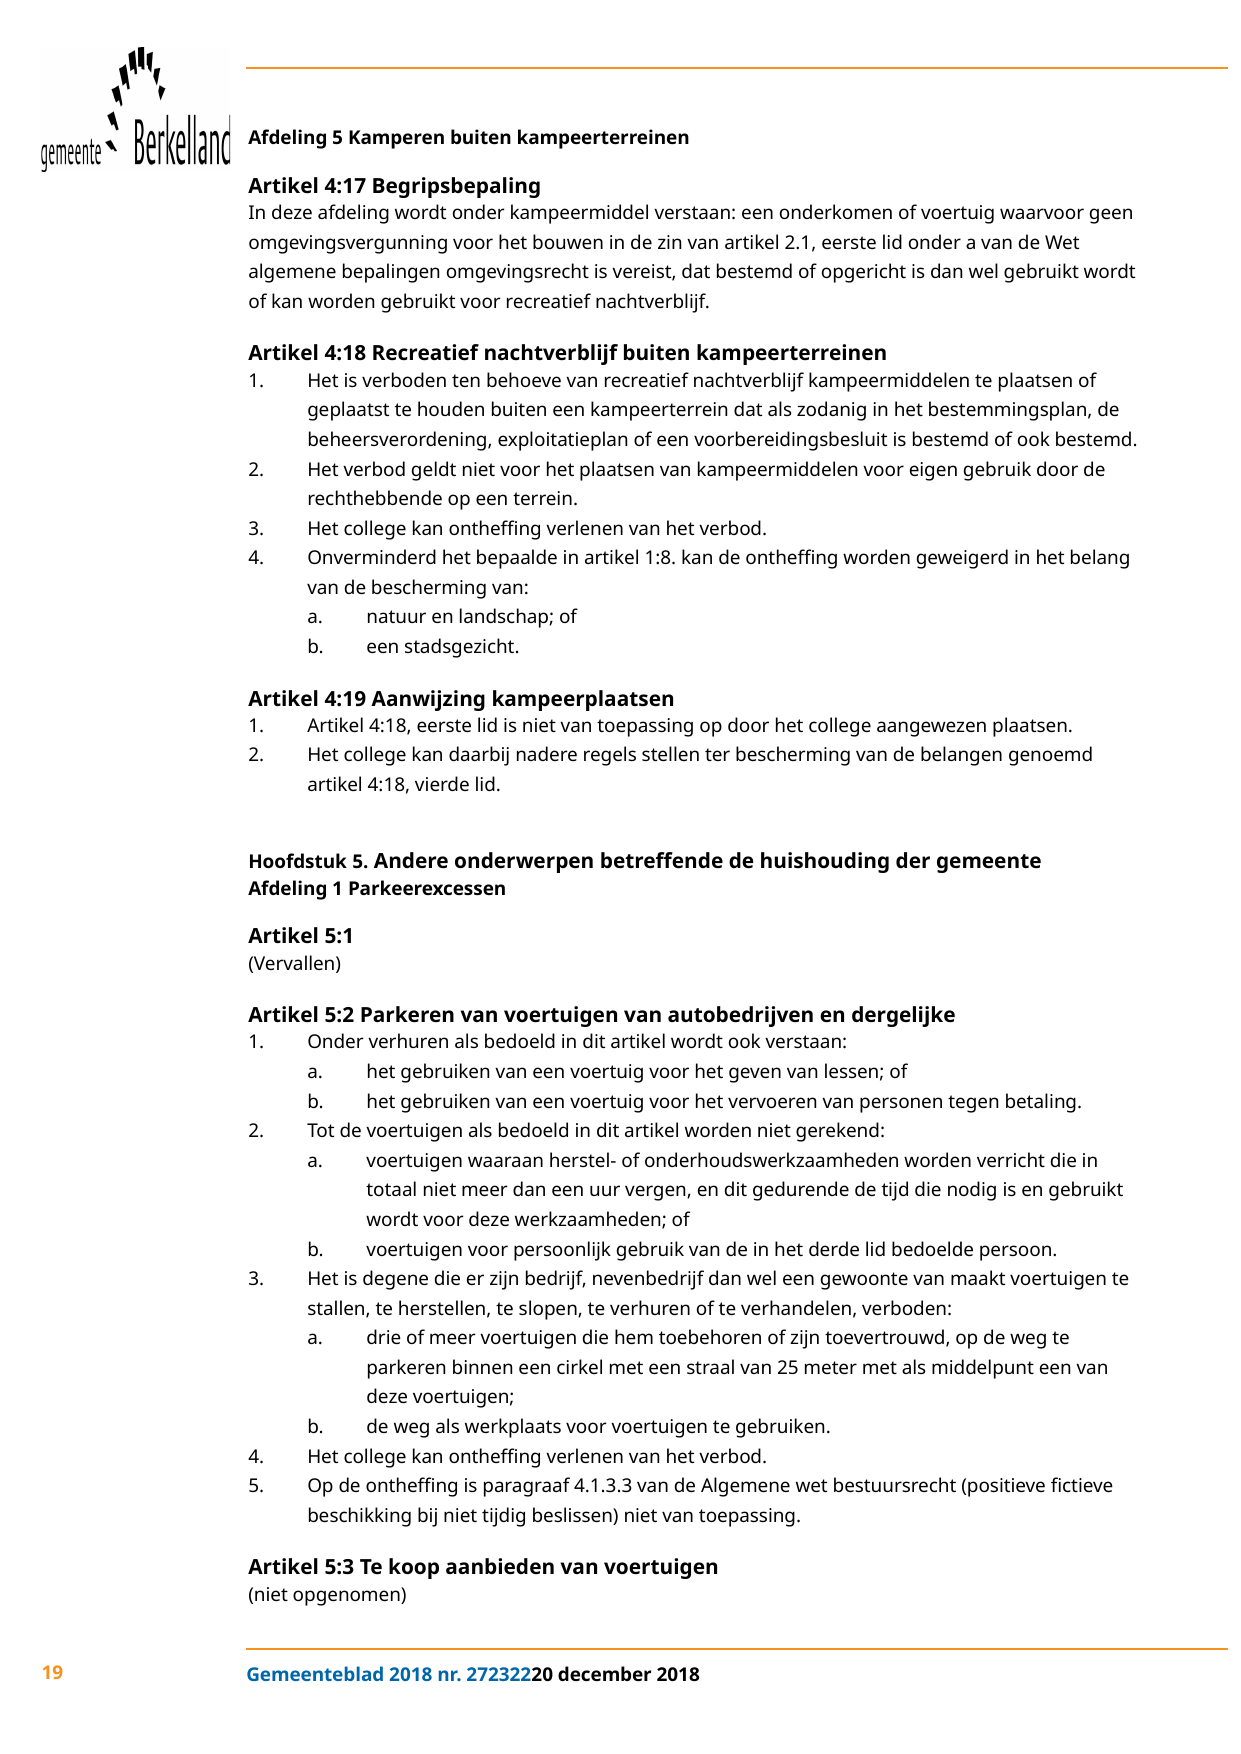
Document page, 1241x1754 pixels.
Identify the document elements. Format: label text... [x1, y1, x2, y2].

text Artikel 4:17 Begripsbepaling [248, 171, 1152, 199]
list Tot de voertuigen als bedoeld in dit artikel worden niet gerekend: [248, 1117, 1152, 1143]
picture [41, 47, 231, 172]
text Artikel 5:3 Te koop aanbieden van voertuigen [248, 1552, 1152, 1581]
text Afdeling 5 Kamperen buiten kampeerterreinen [248, 124, 1152, 150]
list natuur en landschap; of [307, 604, 1152, 629]
list Onverminderd het bepaalde in artikel 1:8. kan de ontheffing worden geweigerd in het belang van de bescherming van: [248, 544, 1152, 600]
text Artikel 5:2 Parkeren van voertuigen van autobedrijven en dergelijke [248, 1000, 1152, 1029]
text Artikel 4:18 Recreatief nachtverblijf buiten kampeerterreinen [248, 338, 1152, 367]
list Op de ontheffing is paragraaf 4.1.3.3 van de Algemene wet bestuursrecht (positieve fictieve beschikking bij niet tijdig beslissen) niet van toepassing. [248, 1472, 1152, 1528]
list Het is verboden ten behoeve van recreatief nachtverblijf kampeermiddelen te plaatsen of geplaatst te houden buiten een kampeerterrein dat als zodanig in het bestemmingsplan, de beheersverordening, exploitatieplan of een voorbereidingsbesluit is bestemd of ook bestemd. [248, 367, 1152, 452]
text (Vervallen) [248, 950, 1152, 976]
list Artikel 4:18, eerste lid is niet van toepassing op door het college aangewezen plaatsen. [248, 712, 1152, 738]
list het gebruiken van een voertuig voor het vervoeren van personen tegen betaling. [307, 1088, 1152, 1114]
list een stadsgezicht. [307, 633, 1152, 659]
text Hoofdstuk 5. Andere onderwerpen betreffende de huishouding der gemeente [248, 846, 1152, 875]
text Artikel 4:19 Aanwijzing kampeerplaatsen [248, 684, 1152, 712]
list Het college kan ontheffing verlenen van het verbod. [248, 515, 1152, 541]
text In deze afdeling wordt onder kampeermiddel verstaan: een onderkomen of voertuig waarvoor geen omgevingsvergunning voor het bouwen in de zin van artikel 2.1, eerste lid onder a van de Wet algemene bepalingen omgevingsrecht is vereist, dat bestemd of opgericht is dan wel gebruikt wordt of kan worden gebruikt voor recreatief nachtverblijf. [248, 199, 1152, 314]
list Het college kan daarbij nadere regels stellen ter bescherming van de belangen genoemd artikel 4:18, vierde lid. [248, 742, 1152, 797]
text Afdeling 1 Parkeerexcessen [248, 875, 1152, 901]
text Artikel 5:1 [248, 921, 1152, 950]
list het gebruiken van een voertuig voor het geven van lessen; of [307, 1058, 1152, 1084]
list de weg als werkplaats voor voertuigen te gebruiken. [307, 1413, 1152, 1439]
list Het college kan ontheffing verlenen van het verbod. [248, 1443, 1152, 1469]
list Onder verhuren als bedoeld in dit artikel wordt ook verstaan: [248, 1029, 1152, 1054]
text (niet opgenomen) [248, 1581, 1152, 1607]
list Het verbod geldt niet voor het plaatsen van kampeermiddelen voor eigen gebruik door de rechthebbende op een terrein. [248, 456, 1152, 511]
list drie of meer voertuigen die hem toebehoren of zijn toevertrouwd, op de weg te parkeren binnen een cirkel met een straal van 25 meter met als middelpunt een van deze voertuigen; [307, 1324, 1152, 1409]
list Het is degene die er zijn bedrijf, nevenbedrijf dan wel een gewoonte van maakt voertuigen te stallen, te herstellen, te slopen, te verhuren of te verhandelen, verboden: [248, 1265, 1152, 1321]
list voertuigen waaraan herstel- of onderhoudswerkzaamheden worden verricht die in totaal niet meer dan een uur vergen, en dit gedurende de tijd die nodig is en gebruikt wordt voor deze werkzaamheden; of [307, 1147, 1152, 1232]
list voertuigen voor persoonlijk gebruik van de in het derde lid bedoelde persoon. [307, 1236, 1152, 1262]
